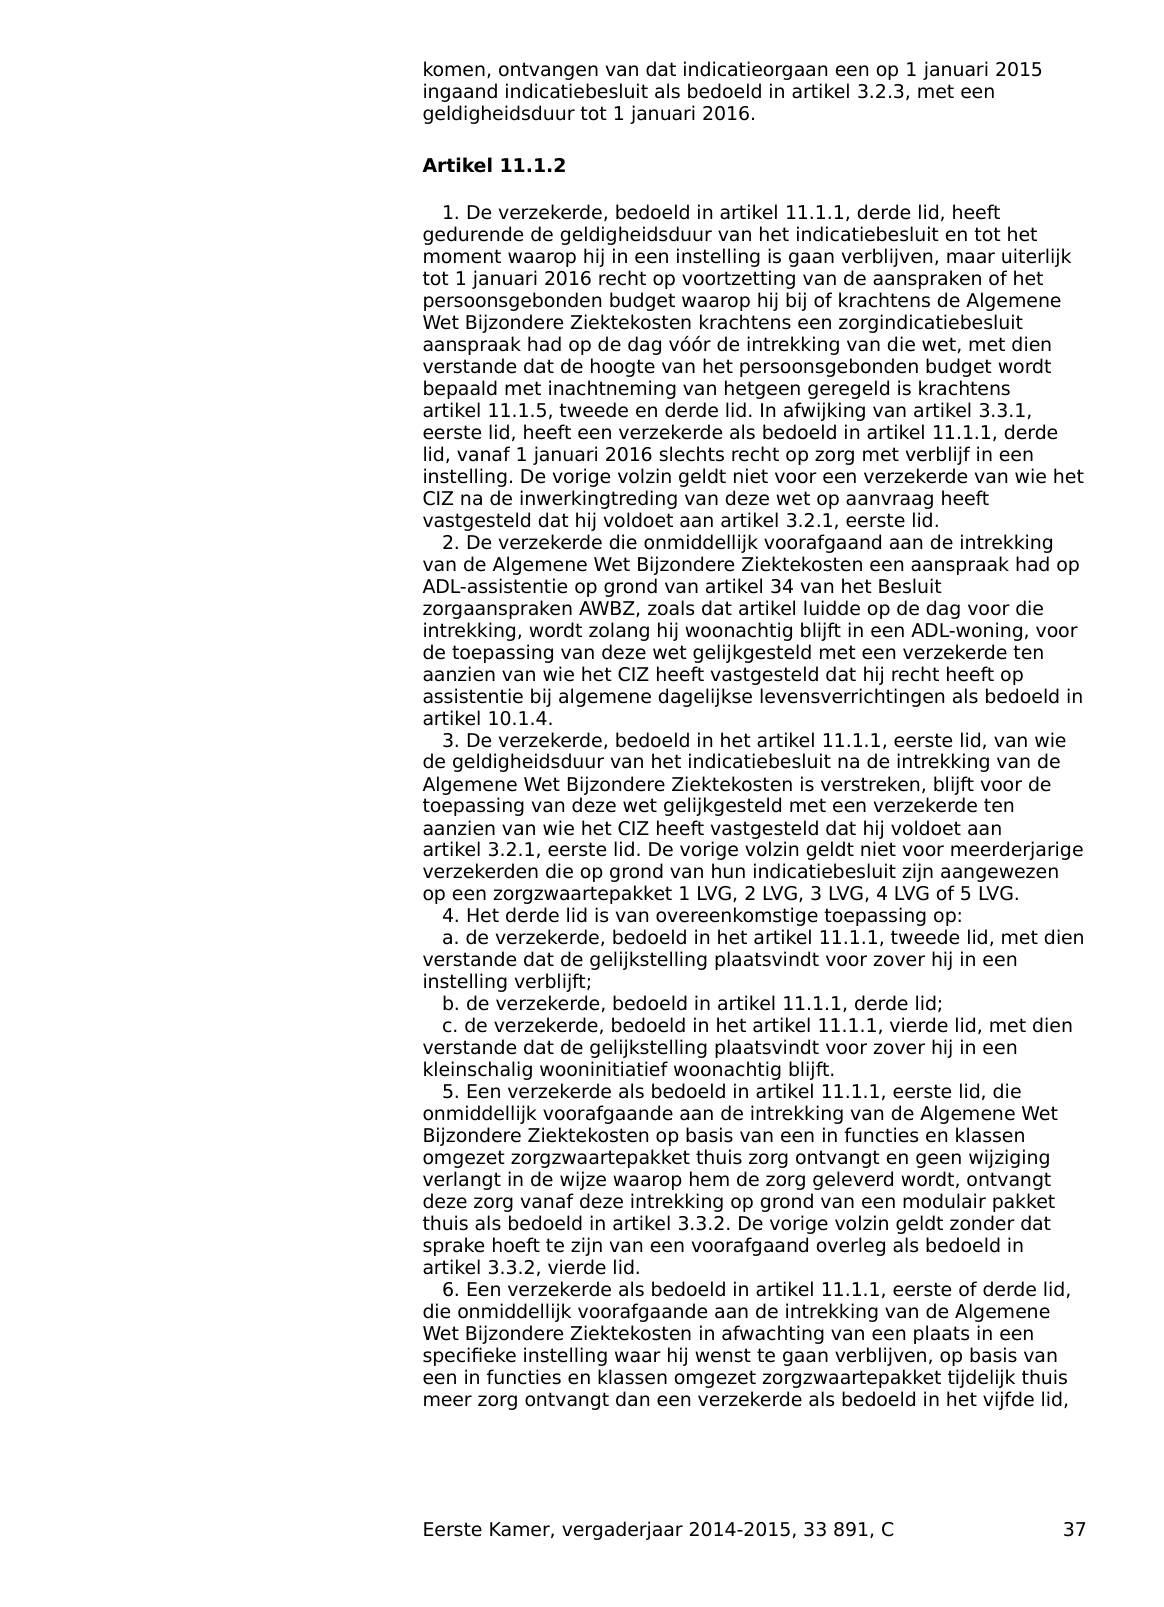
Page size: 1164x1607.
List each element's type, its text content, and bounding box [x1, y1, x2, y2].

text 6. Een verzekerde als bedoeld in artikel 11.1.1, eerste of derde lid, die onmiddellijk voorafgaande aan de intrekking van de Algemene Wet Bijzondere Ziektekosten in afwachting van een plaats in een specifieke instelling waar hij wenst te gaan verblijven, op basis van een in functies en klassen omgezet zorgzwaartepakket tijdelijk thuis meer zorg ontvangt dan een verzekerde als bedoeld in het vijfde lid, [422, 1279, 1087, 1411]
text a. de verzekerde, bedoeld in het artikel 11.1.1, tweede lid, met dien verstande dat de gelijkstelling plaatsvindt voor zover hij in een instelling verblijft; [422, 927, 1087, 993]
text b. de verzekerde, bedoeld in artikel 11.1.1, derde lid; [422, 993, 1087, 1015]
text c. de verzekerde, bedoeld in het artikel 11.1.1, vierde lid, met dien verstande dat de gelijkstelling plaatsvindt voor zover hij in een kleinschalig wooninitiatief woonachtig blijft. [422, 1015, 1087, 1081]
text komen, ontvangen van dat indicatieorgaan een op 1 januari 2015 ingaand indicatiebesluit als bedoeld in artikel 3.2.3, met een geldigheidsduur tot 1 januari 2016. [422, 59, 1087, 125]
subtitle Artikel 11.1.2 [422, 155, 1087, 177]
text 5. Een verzekerde als bedoeld in artikel 11.1.1, eerste lid, die onmiddellijk voorafgaande aan de intrekking van de Algemene Wet Bijzondere Ziektekosten op basis van een in functies en klassen omgezet zorgzwaartepakket thuis zorg ontvangt en geen wijziging verlangt in de wijze waarop hem de zorg geleverd wordt, ontvangt deze zorg vanaf deze intrekking op grond van een modulair pakket thuis als bedoeld in artikel 3.3.2. De vorige volzin geldt zonder dat sprake hoeft te zijn van een voorafgaand overleg als bedoeld in artikel 3.3.2, vierde lid. [422, 1081, 1087, 1279]
text 1. De verzekerde, bedoeld in artikel 11.1.1, derde lid, heeft gedurende de geldigheidsduur van het indicatiebesluit en tot het moment waarop hij in een instelling is gaan verblijven, maar uiterlijk tot 1 januari 2016 recht op voortzetting van de aanspraken of het persoonsgebonden budget waarop hij bij of krachtens de Algemene Wet Bijzondere Ziektekosten krachtens een zorgindicatiebesluit aanspraak had op de dag vóór de intrekking van die wet, met dien verstande dat de hoogte van het persoonsgebonden budget wordt bepaald met inachtneming van hetgeen geregeld is krachtens artikel 11.1.5, tweede en derde lid. In afwijking van artikel 3.3.1, eerste lid, heeft een verzekerde als bedoeld in artikel 11.1.1, derde lid, vanaf 1 januari 2016 slechts recht op zorg met verblijf in een instelling. De vorige volzin geldt niet voor een verzekerde van wie het CIZ na de inwerkingtreding van deze wet op aanvraag heeft vastgesteld dat hij voldoet aan artikel 3.2.1, eerste lid. [422, 202, 1087, 532]
text 2. De verzekerde die onmiddellijk voorafgaand aan de intrekking van de Algemene Wet Bijzondere Ziektekosten een aanspraak had op ADL-assistentie op grond van artikel 34 van het Besluit zorgaanspraken AWBZ, zoals dat artikel luidde op de dag voor die intrekking, wordt zolang hij woonachtig blijft in een ADL-woning, voor de toepassing van deze wet gelijkgesteld met een verzekerde ten aanzien van wie het CIZ heeft vastgesteld dat hij recht heeft op assistentie bij algemene dagelijkse levensverrichtingen als bedoeld in artikel 10.1.4. [422, 532, 1087, 729]
text 4. Het derde lid is van overeenkomstige toepassing op: [422, 905, 1087, 927]
text 3. De verzekerde, bedoeld in het artikel 11.1.1, eerste lid, van wie de geldigheidsduur van het indicatiebesluit na de intrekking van de Algemene Wet Bijzondere Ziektekosten is verstreken, blijft voor de toepassing van deze wet gelijkgesteld met een verzekerde ten aanzien van wie het CIZ heeft vastgesteld dat hij voldoet aan artikel 3.2.1, eerste lid. De vorige volzin geldt niet voor meerderjarige verzekerden die op grond van hun indicatiebesluit zijn aangewezen op een zorgzwaartepakket 1 LVG, 2 LVG, 3 LVG, 4 LVG of 5 LVG. [422, 729, 1087, 905]
